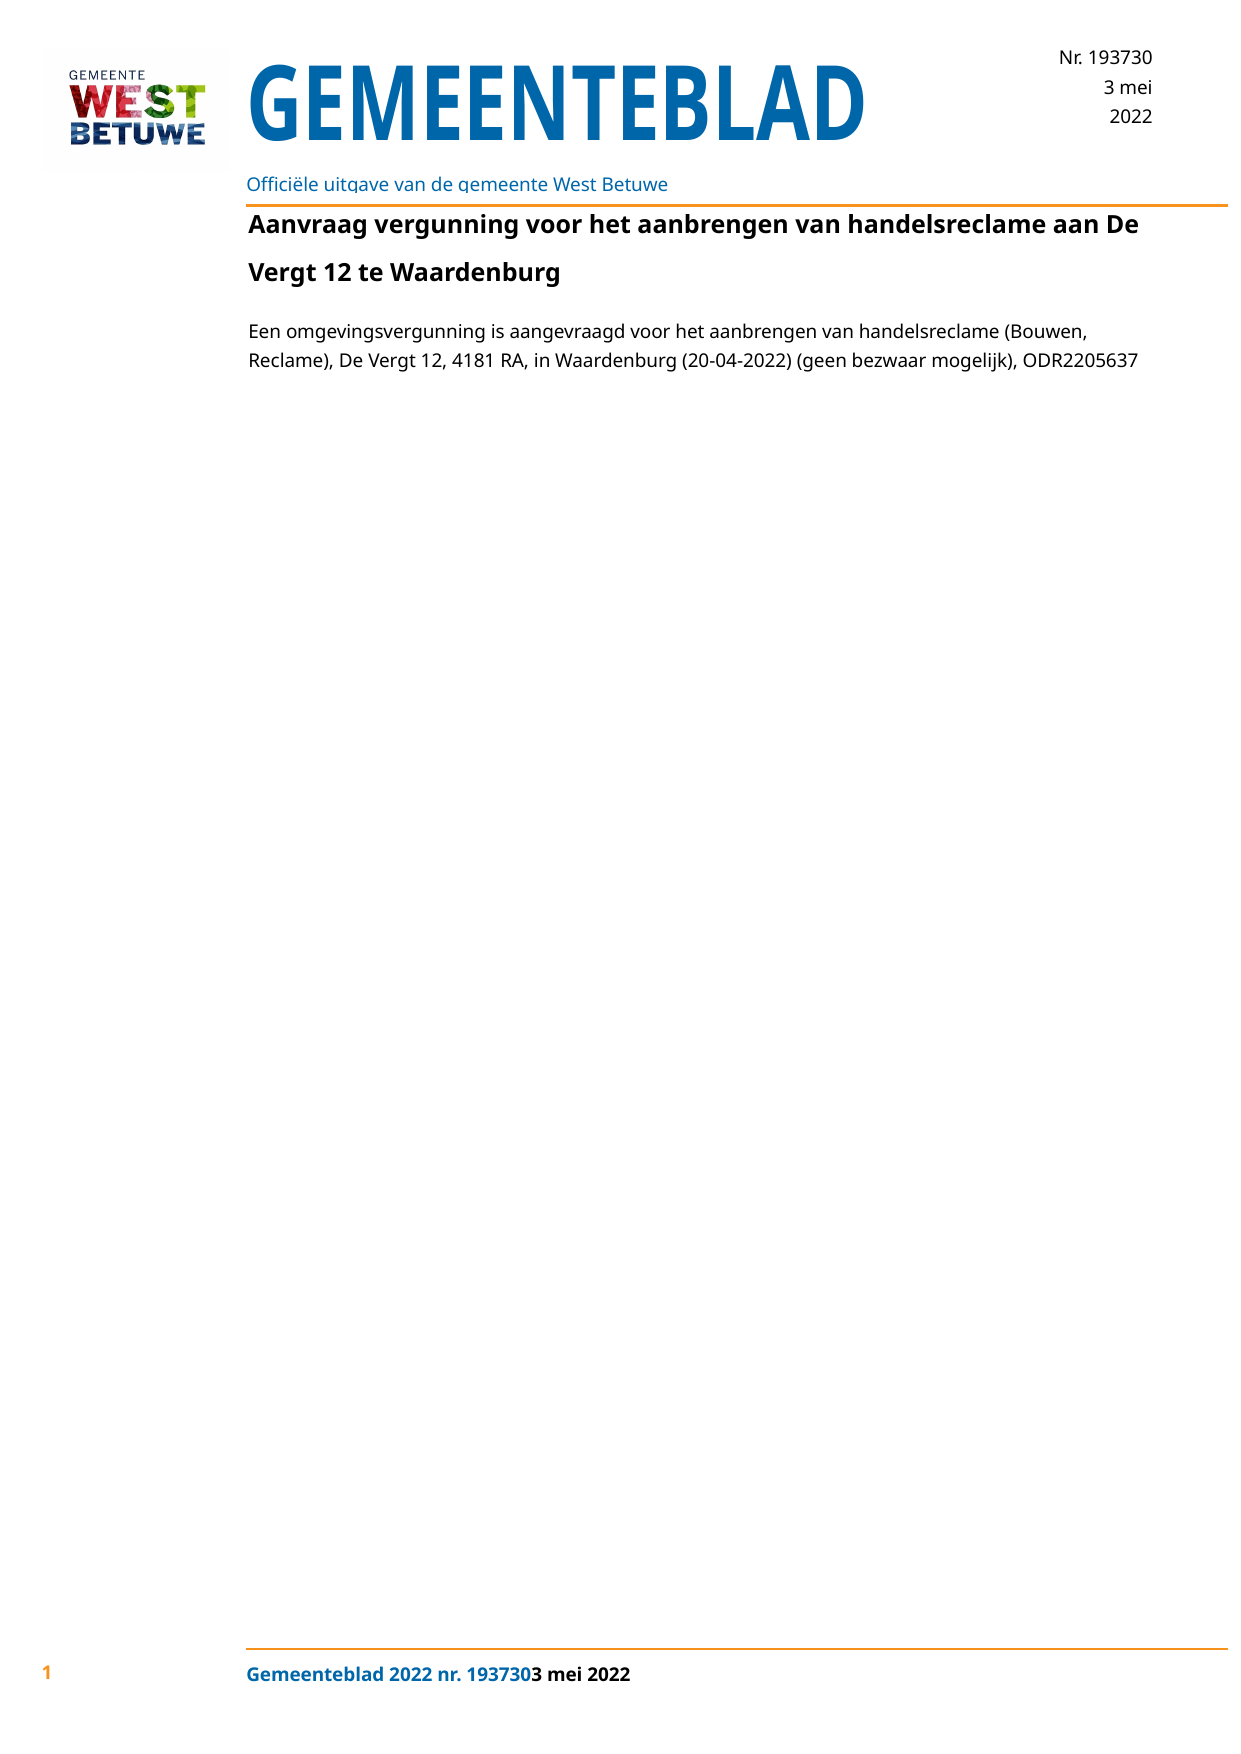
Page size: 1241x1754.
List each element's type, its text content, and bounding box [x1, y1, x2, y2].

text Aanvraag vergunning voor het aanbrengen van handelsreclame aan De Vergt 12 te Waardenburg [248, 207, 1152, 288]
picture [41, 47, 231, 172]
text Een omgevingsvergunning is aangevraagd voor het aanbrengen van handelsreclame (Bouwen, Reclame), De Vergt 12, 4181 RA, in Waardenburg (20-04-2022) (geen bezwaar mogelijk), ODR2205637 [248, 318, 1152, 373]
